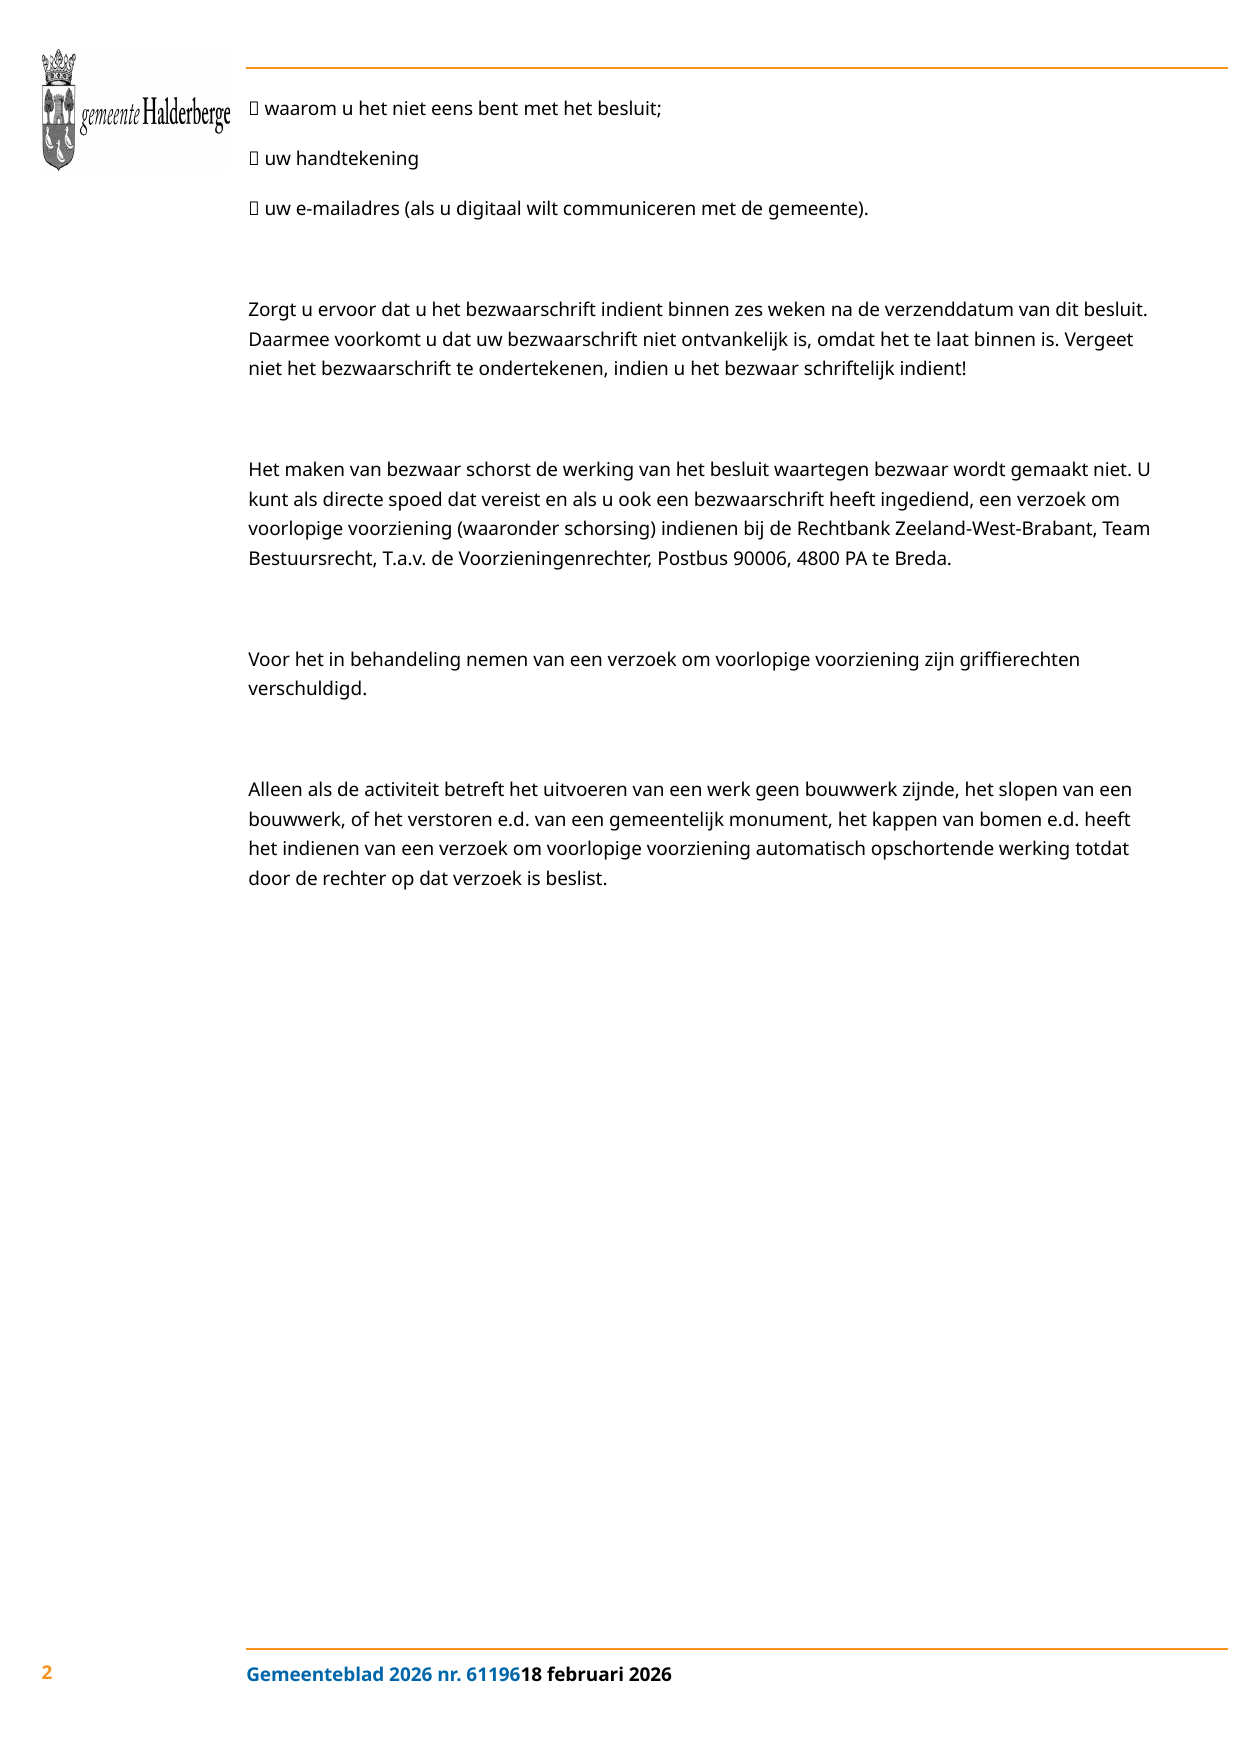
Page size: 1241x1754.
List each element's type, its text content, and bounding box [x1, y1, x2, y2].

text  waarom u het niet eens bent met het besluit; [248, 95, 1152, 121]
text Het maken van bezwaar schorst de werking van het besluit waartegen bezwaar wordt gemaakt niet. U kunt als directe spoed dat vereist en als u ook een bezwaarschrift heeft ingediend, een verzoek om voorlopige voorziening (waaronder schorsing) indienen bij de Rechtbank Zeeland-West-Brabant, Team Bestuursrecht, T.a.v. de Voorzieningenrechter, Postbus 90006, 4800 PA te Breda. [248, 456, 1152, 571]
text Alleen als de activiteit betreft het uitvoeren van een werk geen bouwwerk zijnde, het slopen van een bouwwerk, of het verstoren e.d. van een gemeentelijk monument, het kappen van bomen e.d. heeft het indienen van een verzoek om voorlopige voorziening automatisch opschortende werking totdat door de rechter op dat verzoek is beslist. [248, 776, 1152, 891]
text  uw e-mailadres (als u digitaal wilt communiceren met de gemeente). [248, 196, 1152, 221]
picture [41, 47, 231, 172]
text Zorgt u ervoor dat u het bezwaarschrift indient binnen zes weken na de verzenddatum van dit besluit. Daarmee voorkomt u dat uw bezwaarschrift niet ontvankelijk is, omdat het te laat binnen is. Vergeet niet het bezwaarschrift te ondertekenen, indien u het bezwaar schriftelijk indient! [248, 296, 1152, 381]
text Voor het in behandeling nemen van een verzoek om voorlopige voorziening zijn griffierechten verschuldigd. [248, 646, 1152, 701]
text  uw handtekening [248, 145, 1152, 171]
